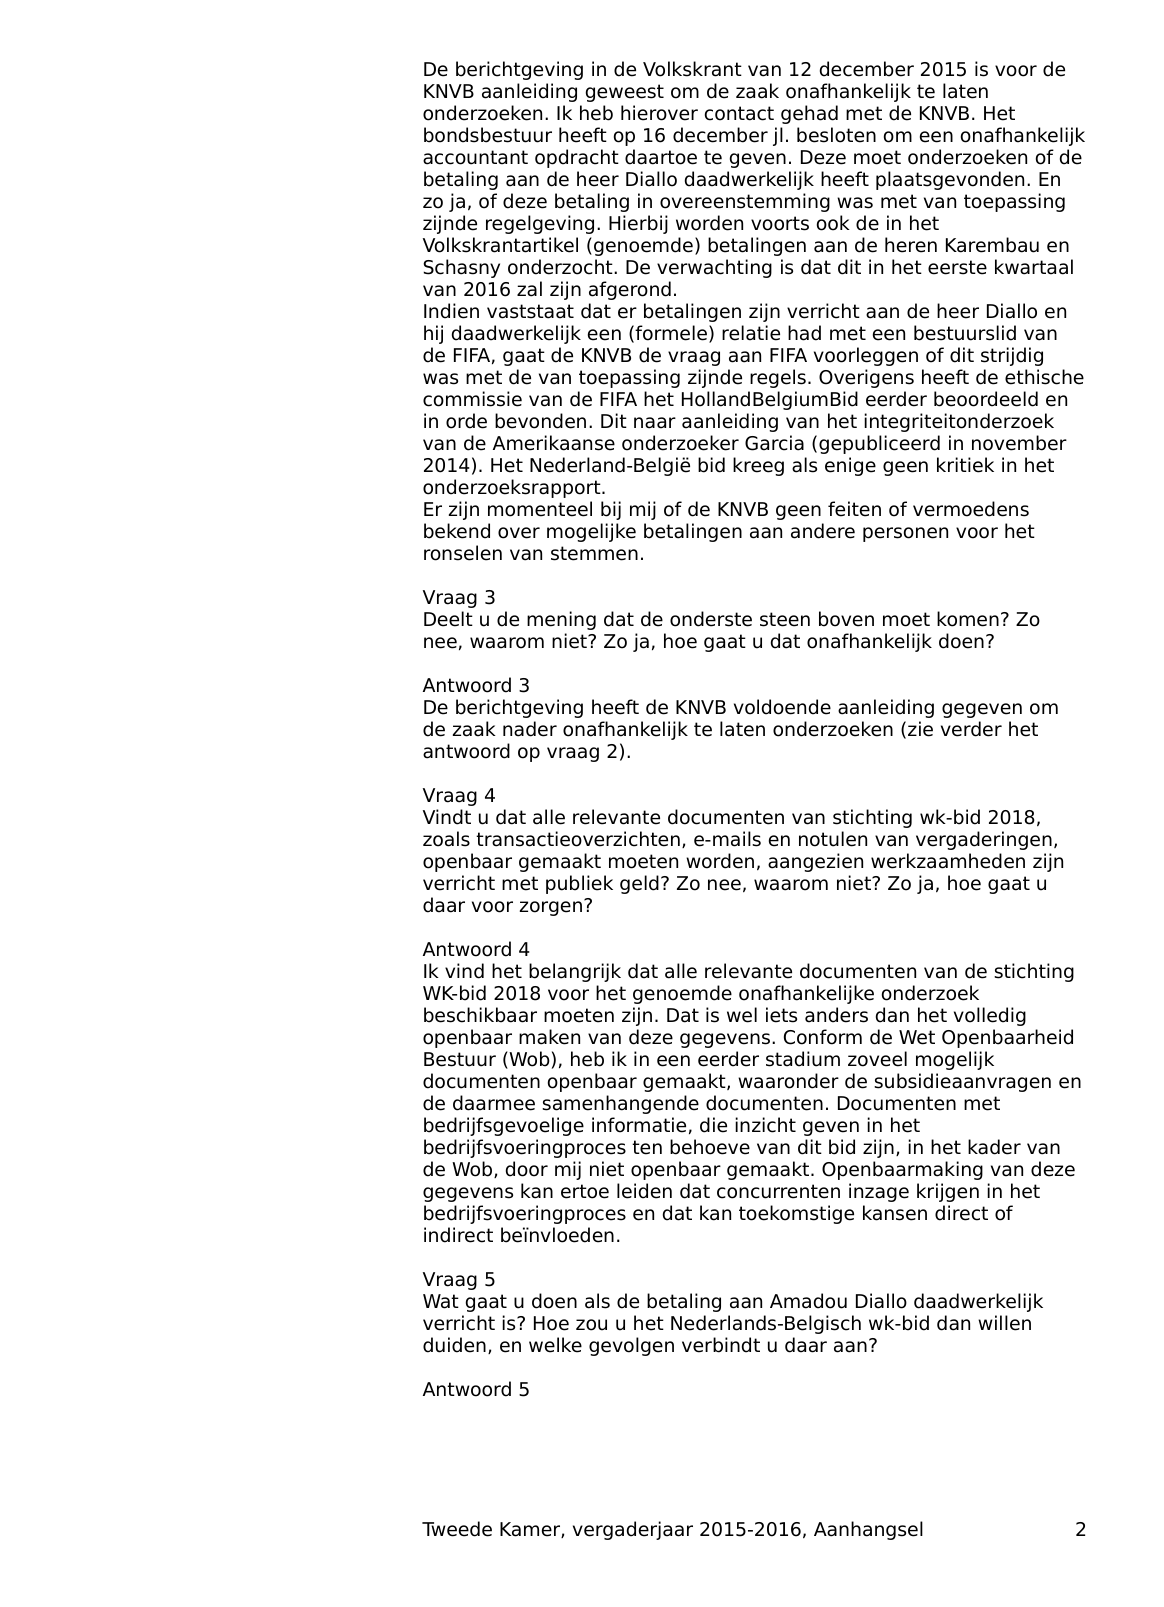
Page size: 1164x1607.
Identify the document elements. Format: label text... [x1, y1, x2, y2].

text Antwoord 3 [422, 675, 1087, 697]
text Antwoord 5 [422, 1379, 1087, 1401]
text Deelt u de mening dat de onderste steen boven moet komen? Zo nee, waarom niet? Zo ja, hoe gaat u dat onafhankelijk doen? [422, 609, 1087, 653]
text Antwoord 4 [422, 939, 1087, 961]
text Vraag 5 [422, 1269, 1087, 1291]
text De berichtgeving in de Volkskrant van 12 december 2015 is voor de KNVB aanleiding geweest om de zaak onafhankelijk te laten onderzoeken. Ik heb hierover contact gehad met de KNVB. Het bondsbestuur heeft op 16 december jl. besloten om een onafhankelijk accountant opdracht daartoe te geven. Deze moet onderzoeken of de betaling aan de heer Diallo daadwerkelijk heeft plaatsgevonden. En zo ja, of deze betaling in overeenstemming was met van toepassing zijnde regelgeving. Hierbij worden voorts ook de in het Volkskrantartikel (genoemde) betalingen aan de heren Karembau en Schasny onderzocht. De verwachting is dat dit in het eerste kwartaal van 2016 zal zijn afgerond. [422, 59, 1087, 301]
text De berichtgeving heeft de KNVB voldoende aanleiding gegeven om de zaak nader onafhankelijk te laten onderzoeken (zie verder het antwoord op vraag 2). [422, 697, 1087, 763]
text Wat gaat u doen als de betaling aan Amadou Diallo daadwerkelijk verricht is? Hoe zou u het Nederlands-Belgisch wk-bid dan willen duiden, en welke gevolgen verbindt u daar aan? [422, 1291, 1087, 1357]
text Vindt u dat alle relevante documenten van stichting wk-bid 2018, zoals transactieoverzichten, e-mails en notulen van vergaderingen, openbaar gemaakt moeten worden, aangezien werkzaamheden zijn verricht met publiek geld? Zo nee, waarom niet? Zo ja, hoe gaat u daar voor zorgen? [422, 807, 1087, 917]
text Vraag 4 [422, 785, 1087, 807]
text Vraag 3 [422, 587, 1087, 609]
text Indien vaststaat dat er betalingen zijn verricht aan de heer Diallo en hij daadwerkelijk een (formele) relatie had met een bestuurslid van de FIFA, gaat de KNVB de vraag aan FIFA voorleggen of dit strijdig was met de van toepassing zijnde regels. Overigens heeft de ethische commissie van de FIFA het HollandBelgiumBid eerder beoordeeld en in orde bevonden. Dit naar aanleiding van het integriteitonderzoek van de Amerikaanse onderzoeker Garcia (gepubliceerd in november 2014). Het Nederland-België bid kreeg als enige geen kritiek in het onderzoeksrapport. [422, 301, 1087, 499]
text Ik vind het belangrijk dat alle relevante documenten van de stichting WK-bid 2018 voor het genoemde onafhankelijke onderzoek beschikbaar moeten zijn. Dat is wel iets anders dan het volledig openbaar maken van deze gegevens. Conform de Wet Openbaarheid Bestuur (Wob), heb ik in een eerder stadium zoveel mogelijk documenten openbaar gemaakt, waaronder de subsidieaanvragen en de daarmee samenhangende documenten. Documenten met bedrijfsgevoelige informatie, die inzicht geven in het bedrijfsvoeringproces ten behoeve van dit bid zijn, in het kader van de Wob, door mij niet openbaar gemaakt. Openbaarmaking van deze gegevens kan ertoe leiden dat concurrenten inzage krijgen in het bedrijfsvoeringproces en dat kan toekomstige kansen direct of indirect beïnvloeden. [422, 961, 1087, 1247]
text Er zijn momenteel bij mij of de KNVB geen feiten of vermoedens bekend over mogelijke betalingen aan andere personen voor het ronselen van stemmen. [422, 499, 1087, 564]
